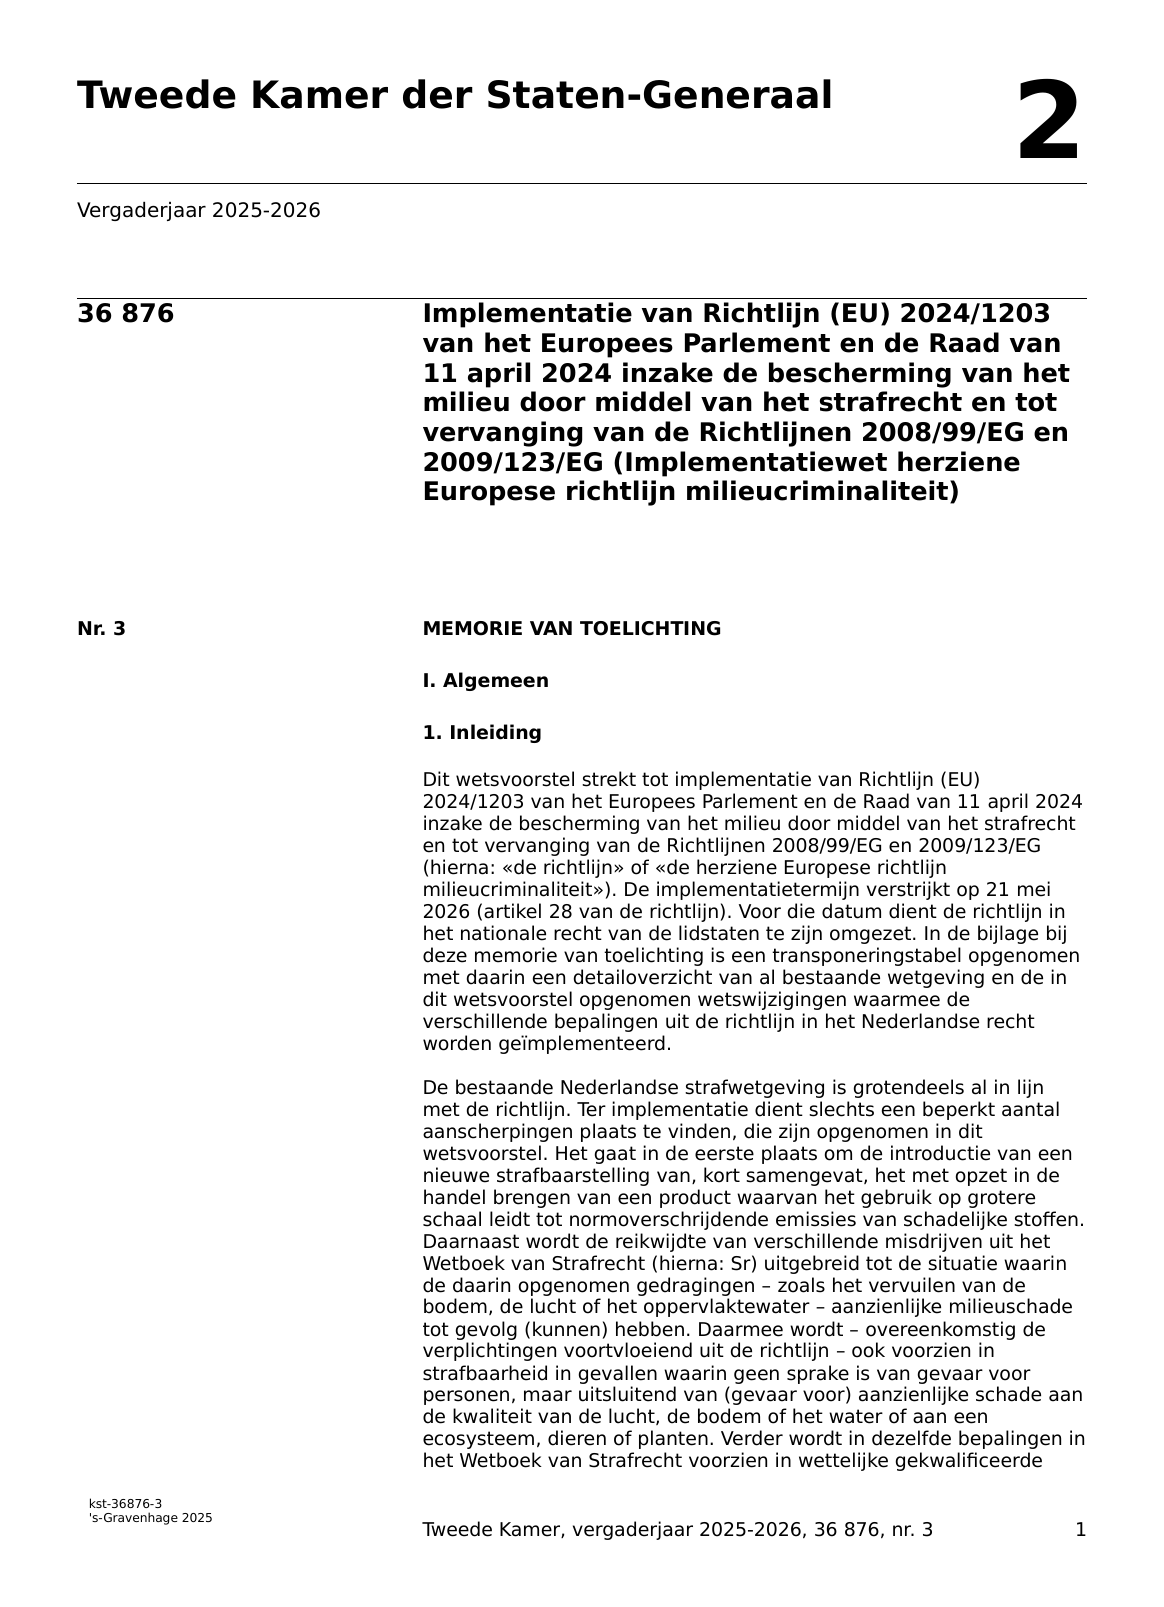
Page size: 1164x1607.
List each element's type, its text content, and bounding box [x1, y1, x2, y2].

subtitle Nr. 3 MEMORIE VAN TOELICHTING [77, 618, 1087, 640]
table_header Tweede Kamer der Staten-Generaal [77, 59, 886, 183]
text Dit wetsvoorstel strekt tot implementatie van Richtlijn (EU) 2024/1203 van het Europees Parlement en de Raad van 11 april 2024 inzake de bescherming van het milieu door middel van het strafrecht en tot vervanging van de Richtlijnen 2008/99/EG en 2009/123/EG (hierna: «de richtlijn» of «de herziene Europese richtlijn milieucriminaliteit»). De implementatietermijn verstrijkt op 21 mei 2026 (artikel 28 van de richtlijn). Voor die datum dient de richtlijn in het nationale recht van de lidstaten te zijn omgezet. In de bijlage bij deze memorie van toelichting is een transponeringstabel opgenomen met daarin een detailoverzicht van al bestaande wetgeving en de in dit wetsvoorstel opgenomen wetswijzigingen waarmee de verschillende bepalingen uit de richtlijn in het Nederlandse recht worden geïmplementeerd. [422, 769, 1087, 1054]
subtitle 36 876 Implementatie van Richtlijn (EU) 2024/1203 van het Europees Parlement en de Raad van 11 april 2024 inzake de bescherming van het milieu door middel van het strafrecht en tot vervanging van de Richtlijnen 2008/99/EG en 2009/123/EG (Implementatiewet herziene Europese richtlijn milieucriminaliteit) [77, 299, 1087, 507]
text 's-Gravenhage 2025 [88, 1511, 323, 1525]
table_cell Vergaderjaar 2025-2026 [77, 184, 1087, 298]
text De bestaande Nederlandse strafwetgeving is grotendeels al in lijn met de richtlijn. Ter implementatie dient slechts een beperkt aantal aanscherpingen plaats te vinden, die zijn opgenomen in dit wetsvoorstel. Het gaat in de eerste plaats om de introductie van een nieuwe strafbaarstelling van, kort samengevat, het met opzet in de handel brengen van een product waarvan het gebruik op grotere schaal leidt tot normoverschrijdende emissies van schadelijke stoffen. Daarnaast wordt de reikwijdte van verschillende misdrijven uit het Wetboek van Strafrecht (hierna: Sr) uitgebreid tot de situatie waarin de daarin opgenomen gedragingen – zoals het vervuilen van de bodem, de lucht of het oppervlaktewater – aanzienlijke milieuschade tot gevolg (kunnen) hebben. Daarmee wordt – overeenkomstig de verplichtingen voortvloeiend uit de richtlijn – ook voorzien in strafbaarheid in gevallen waarin geen sprake is van gevaar voor personen, maar uitsluitend van (gevaar voor) aanzienlijke schade aan de kwaliteit van de lucht, de bodem of het water of aan een ecosysteem, dieren of planten. Verder wordt in dezelfde bepalingen in het Wetboek van Strafrecht voorzien in wettelijke gekwalificeerde [422, 1077, 1087, 1472]
subtitle 1. Inleiding [422, 722, 1087, 744]
table_header 2 [886, 59, 1087, 183]
subtitle I. Algemeen [422, 670, 1087, 692]
text kst-36876-3 [88, 1497, 323, 1511]
